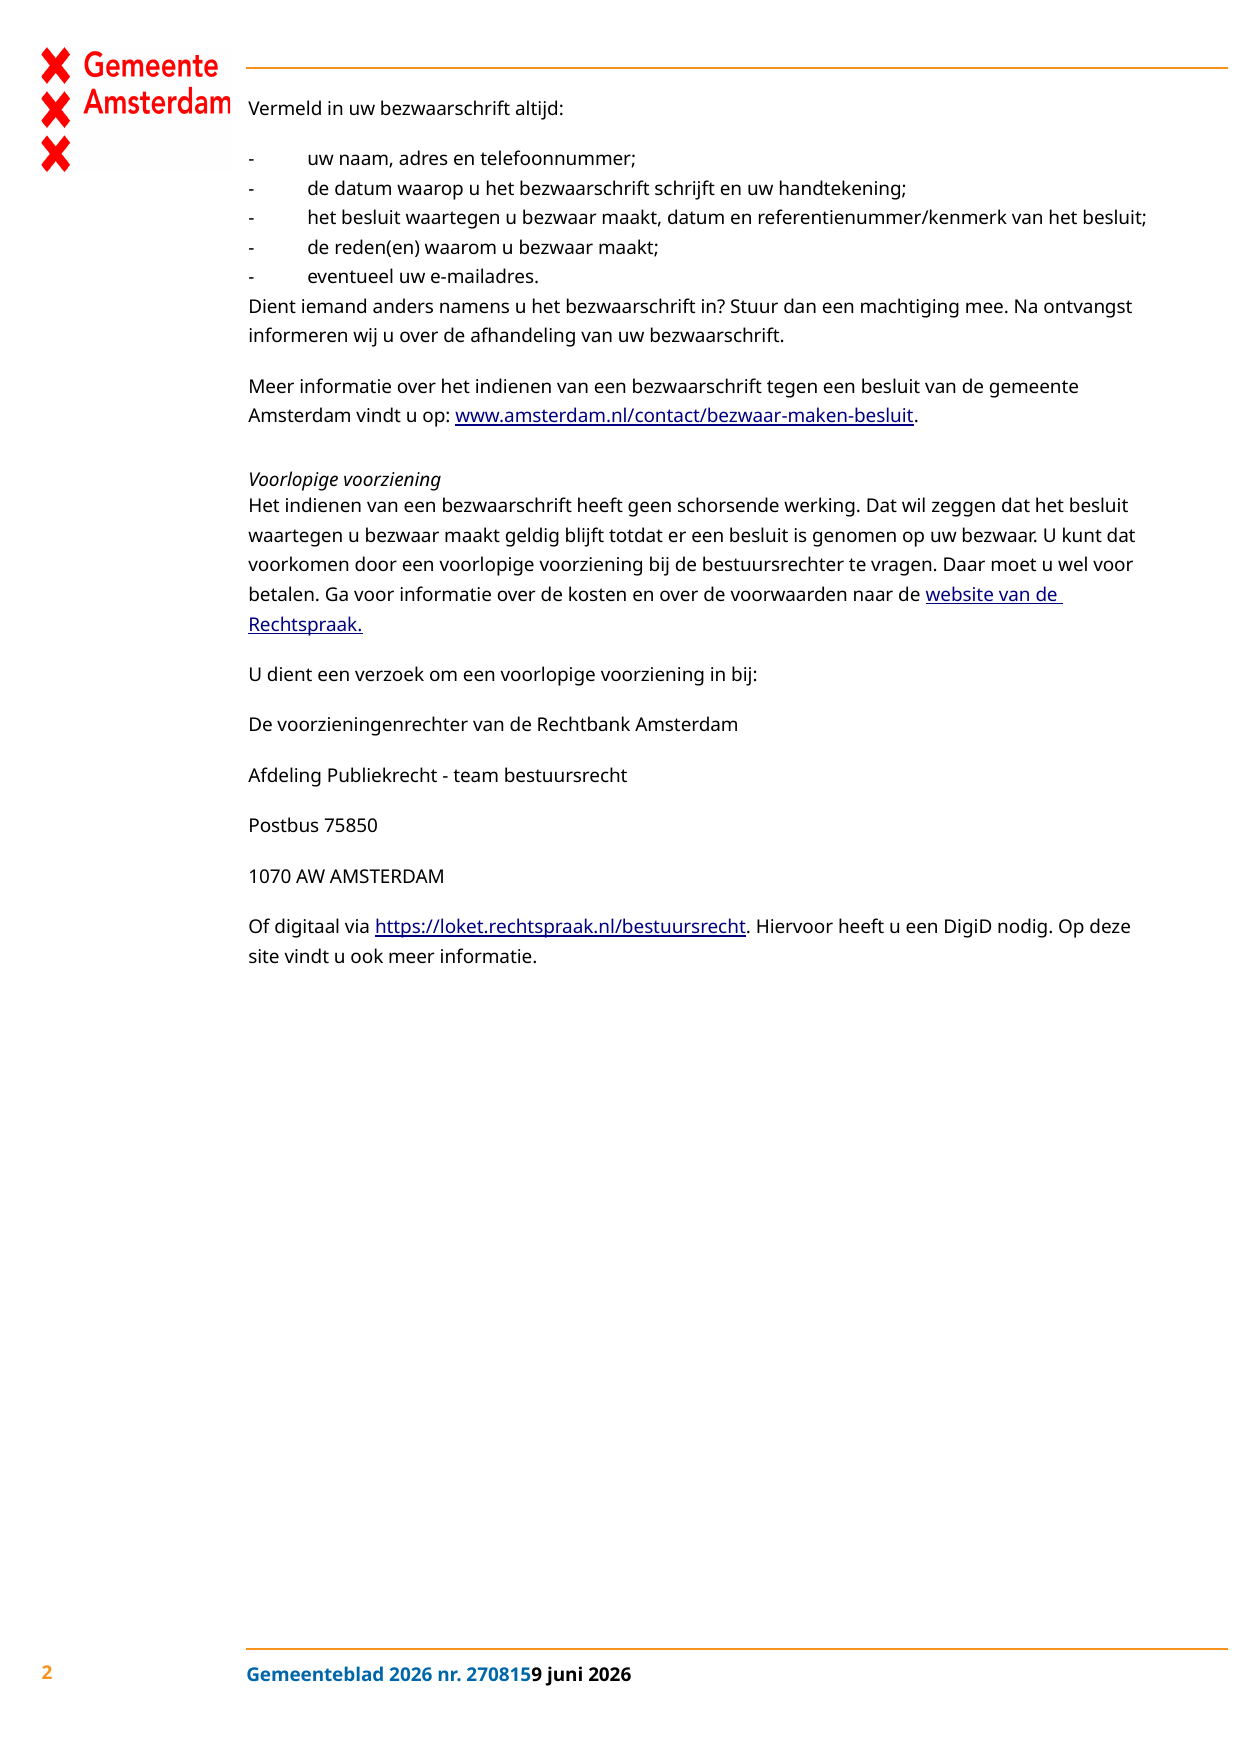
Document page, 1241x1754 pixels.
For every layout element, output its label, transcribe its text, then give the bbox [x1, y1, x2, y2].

list de datum waarop u het bezwaarschrift schrijft en uw handtekening; [248, 175, 1152, 201]
list eventueel uw e-mailadres. [248, 263, 1152, 289]
text De voorzieningenrechter van de Rechtbank Amsterdam [248, 712, 1152, 737]
list de reden(en) waarom u bezwaar maakt; [248, 234, 1152, 260]
list uw naam, adres en telefoonnummer; [248, 145, 1152, 171]
text Het indienen van een bezwaarschrift heeft geen schorsende werking. Dat wil zeggen dat het besluit waartegen u bezwaar maakt geldig blijft totdat er een besluit is genomen op uw bezwaar. U kunt dat voorkomen door een voorlopige voorziening bij de bestuursrechter te vragen. Daar moet u wel voor betalen. Ga voor informatie over de kosten en over de voorwaarden naar de website van de Rechtspraak. [248, 492, 1152, 636]
list het besluit waartegen u bezwaar maakt, datum en referentienummer/kenmerk van het besluit; [248, 204, 1152, 230]
picture [41, 47, 231, 172]
text Vermeld in uw bezwaarschrift altijd: [248, 95, 1152, 121]
text U dient een verzoek om een voorlopige voorziening in bij: [248, 661, 1152, 687]
text 1070 AW AMSTERDAM [248, 863, 1152, 888]
text Postbus 75850 [248, 812, 1152, 838]
text Dient iemand anders namens u het bezwaarschrift in? Stuur dan een machtiging mee. Na ontvangst informeren wij u over de afhandeling van uw bezwaarschrift. [248, 293, 1152, 348]
text Of digitaal via https://loket.rechtspraak.nl/bestuursrecht. Hiervoor heeft u een DigiD nodig. Op deze site vindt u ook meer informatie. [248, 913, 1152, 968]
text Voorlopige voorziening [248, 467, 1152, 492]
text Meer informatie over het indienen van een bezwaarschrift tegen een besluit van de gemeente Amsterdam vindt u op: www.amsterdam.nl/contact/bezwaar-maken-besluit. [248, 373, 1152, 428]
text Afdeling Publiekrecht - team bestuursrecht [248, 762, 1152, 788]
